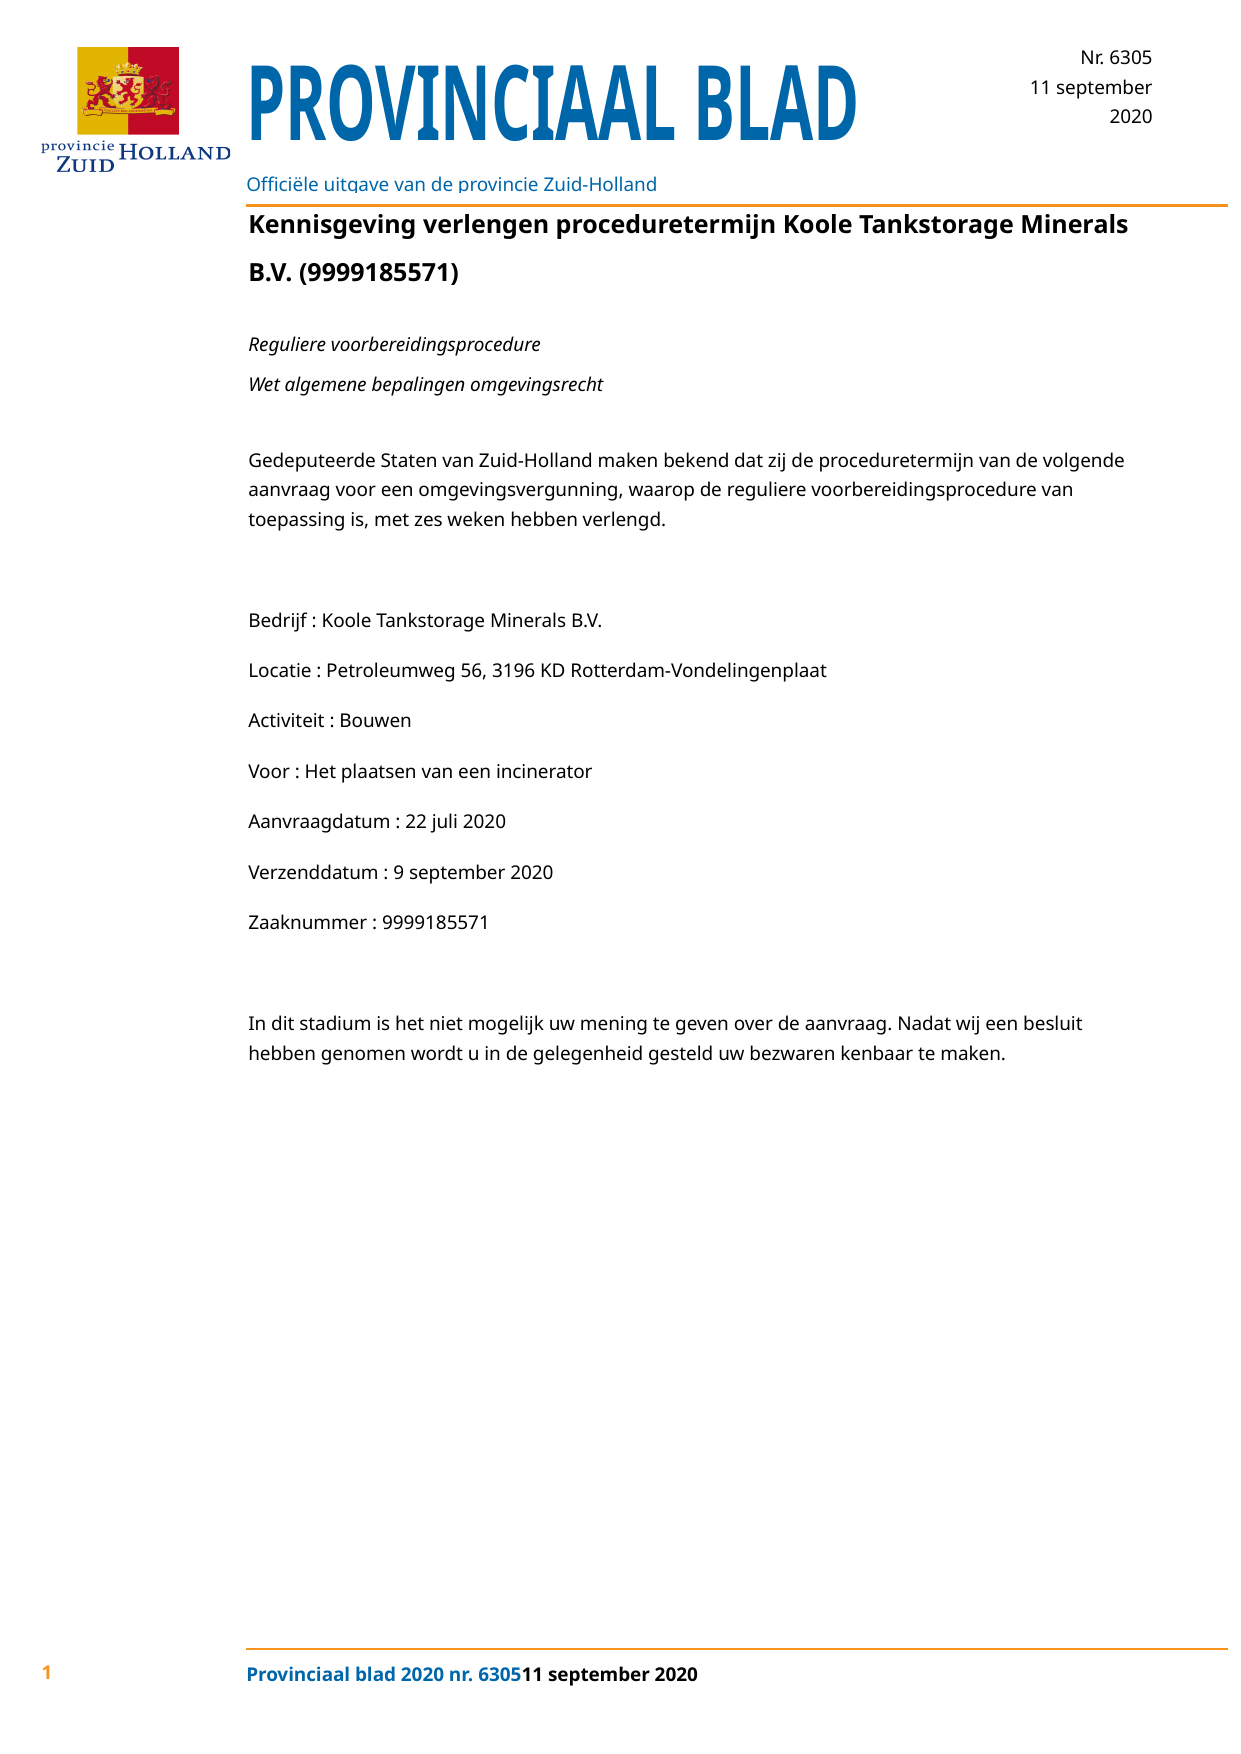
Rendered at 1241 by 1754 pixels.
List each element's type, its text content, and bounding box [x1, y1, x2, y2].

text Wet algemene bepalingen omgevingsrecht [248, 371, 1152, 396]
text Bedrijf : Koole Tankstorage Minerals B.V. [248, 607, 1152, 633]
text Kennisgeving verlengen proceduretermijn Koole Tankstorage Minerals B.V. (9999185571) [248, 207, 1152, 288]
text Reguliere voorbereidingsprocedure [248, 331, 1152, 357]
text Locatie : Petroleumweg 56, 3196 KD Rotterdam-Vondelingenplaat [248, 657, 1152, 683]
text Verzenddatum : 9 september 2020 [248, 859, 1152, 885]
picture [41, 47, 231, 172]
text Zaaknummer : 9999185571 [248, 909, 1152, 935]
text Aanvraagdatum : 22 juli 2020 [248, 808, 1152, 834]
text Gedeputeerde Staten van Zuid-Holland maken bekend dat zij de proceduretermijn van de volgende aanvraag voor een omgevingsvergunning, waarop de reguliere voorbereidingsprocedure van toepassing is, met zes weken hebben verlengd. [248, 447, 1152, 532]
text In dit stadium is het niet mogelijk uw mening te geven over de aanvraag. Nadat wij een besluit hebben genomen wordt u in de gelegenheid gesteld uw bezwaren kenbaar te maken. [248, 1010, 1152, 1066]
text Voor : Het plaatsen van een incinerator [248, 758, 1152, 784]
text Activiteit : Bouwen [248, 708, 1152, 733]
